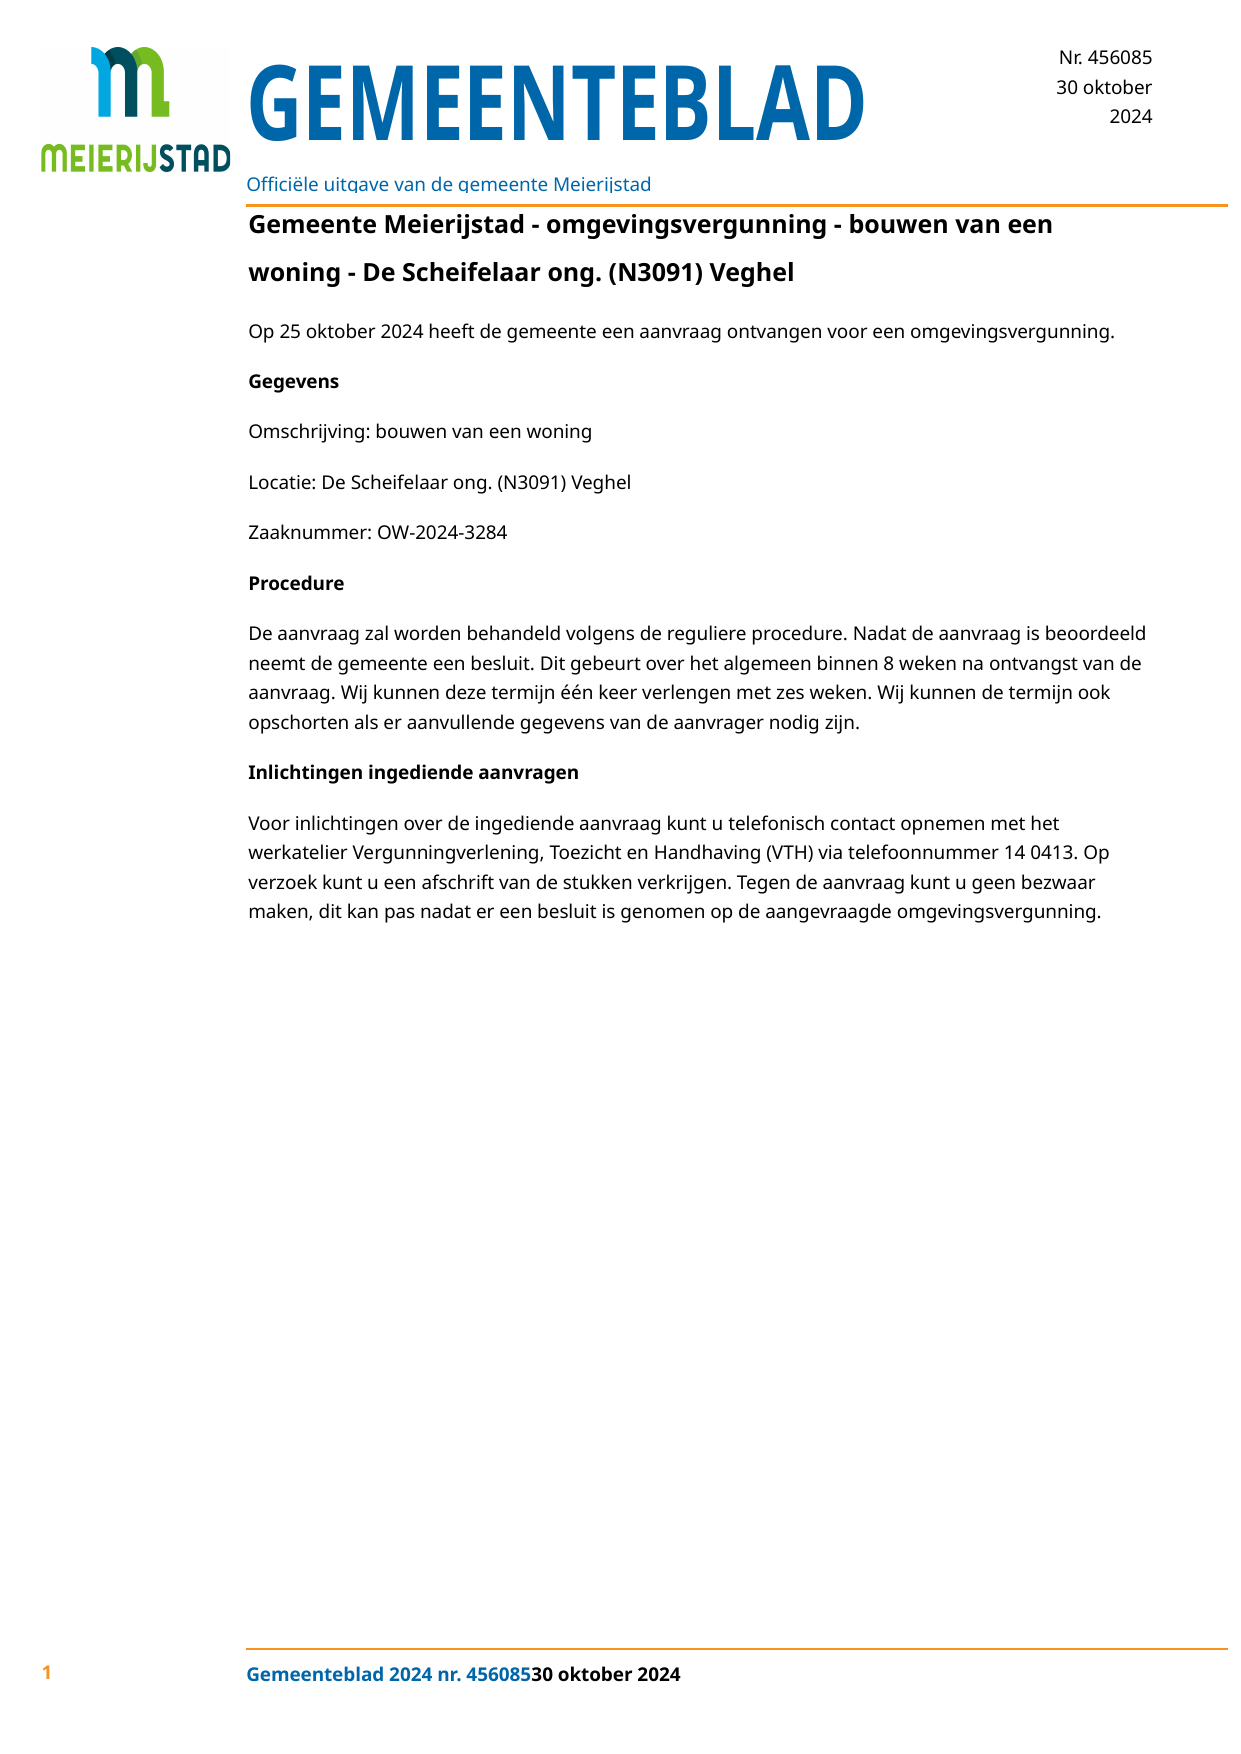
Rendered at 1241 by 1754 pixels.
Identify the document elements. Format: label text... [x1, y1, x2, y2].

text Gegevens [248, 368, 1152, 394]
text Locatie: De Scheifelaar ong. (N3091) Veghel [248, 469, 1152, 495]
text De aanvraag zal worden behandeld volgens de reguliere procedure. Nadat de aanvraag is beoordeeld neemt de gemeente een besluit. Dit gebeurt over het algemeen binnen 8 weken na ontvangst van de aanvraag. Wij kunnen deze termijn één keer verlengen met zes weken. Wij kunnen de termijn ook opschorten als er aanvullende gegevens van de aanvrager nodig zijn. [248, 620, 1152, 735]
text Voor inlichtingen over de ingediende aanvraag kunt u telefonisch contact opnemen met het werkatelier Vergunningverlening, Toezicht en Handhaving (VTH) via telefoonnummer 14 0413. Op verzoek kunt u een afschrift van de stukken verkrijgen. Tegen de aanvraag kunt u geen bezwaar maken, dit kan pas nadat er een besluit is genomen op de aangevraagde omgevingsvergunning. [248, 810, 1152, 924]
text Zaaknummer: OW-2024-3284 [248, 519, 1152, 545]
picture [41, 47, 231, 172]
text Inlichtingen ingediende aanvragen [248, 759, 1152, 785]
text Op 25 oktober 2024 heeft de gemeente een aanvraag ontvangen voor een omgevingsvergunning. [248, 318, 1152, 344]
text Gemeente Meierijstad - omgevingsvergunning - bouwen van een woning - De Scheifelaar ong. (N3091) Veghel [248, 207, 1152, 288]
text Procedure [248, 570, 1152, 596]
text Omschrijving: bouwen van een woning [248, 419, 1152, 444]
